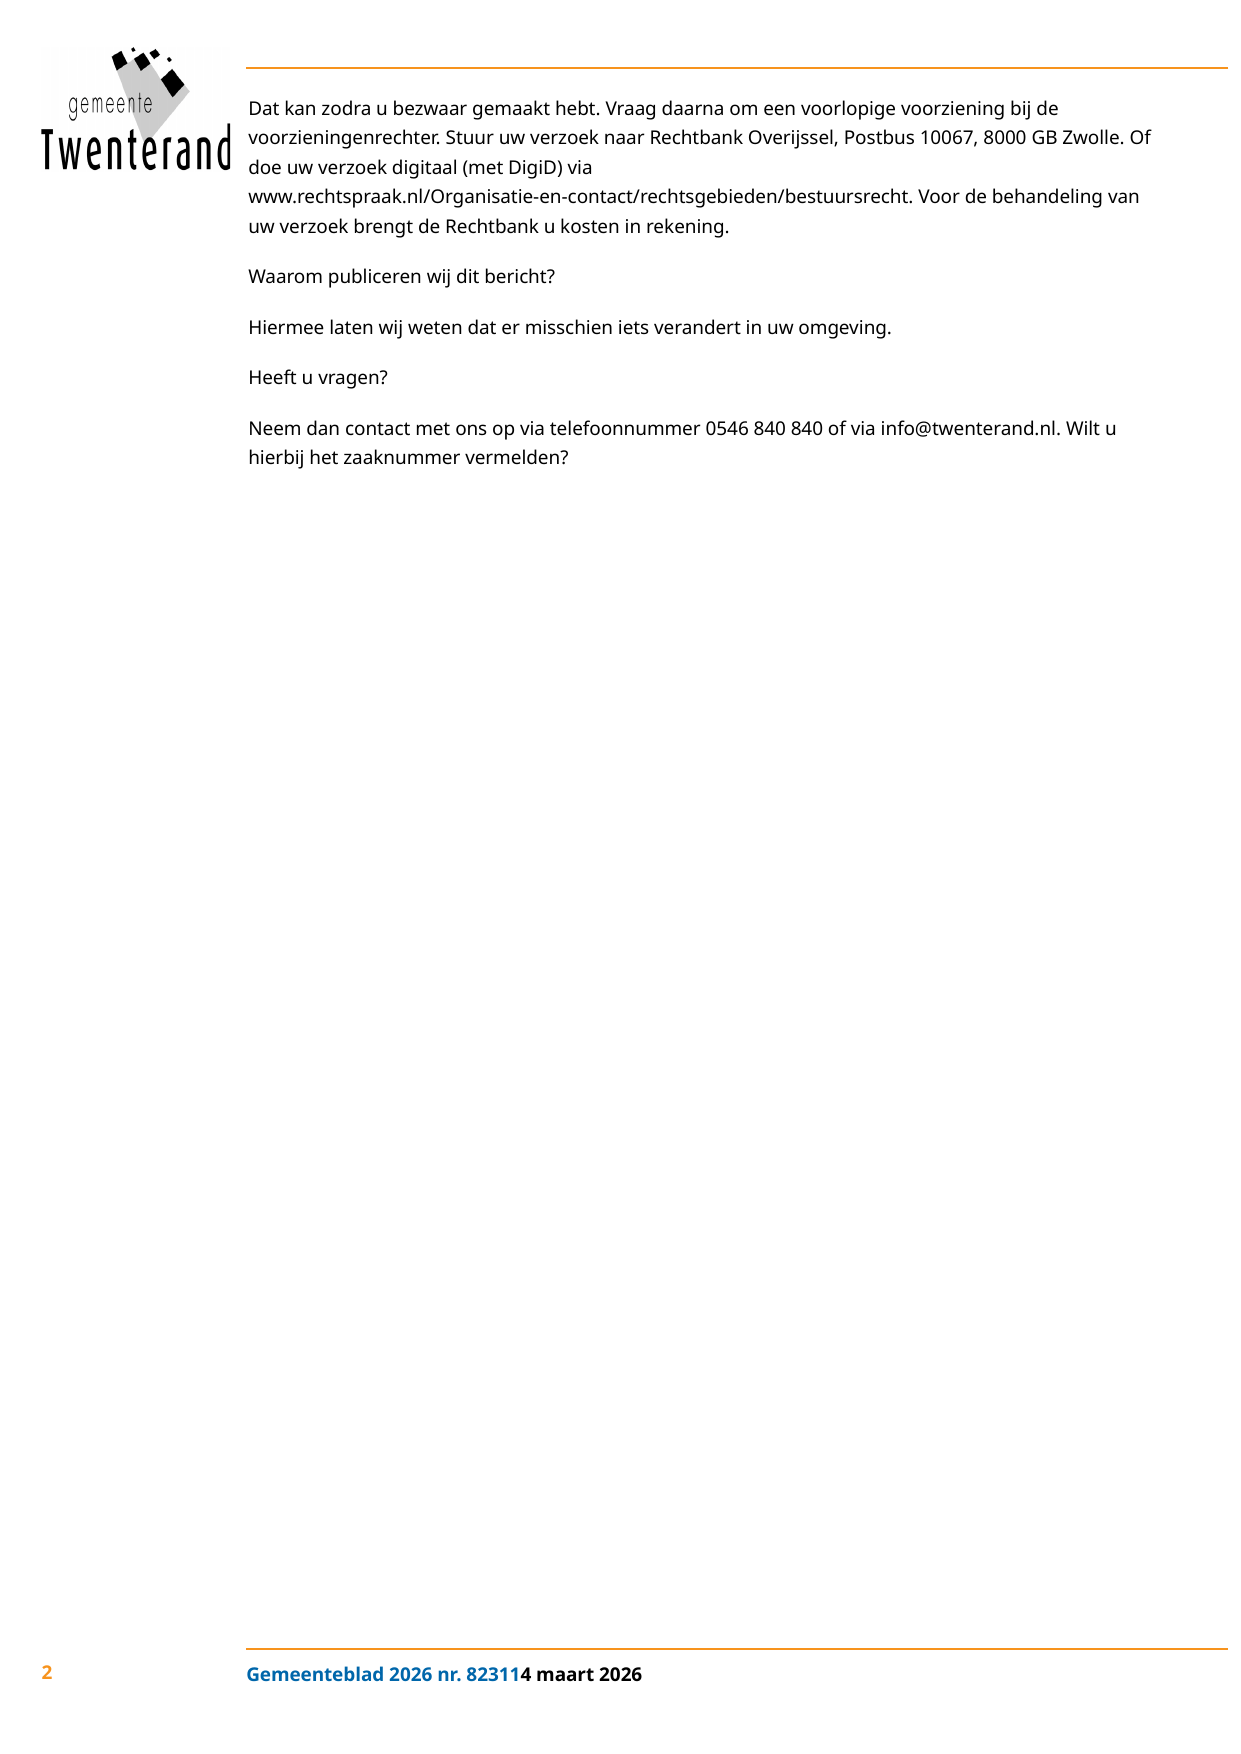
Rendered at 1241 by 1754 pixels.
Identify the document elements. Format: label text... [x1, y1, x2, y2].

text Heeft u vragen? [248, 364, 1152, 390]
text Dat kan zodra u bezwaar gemaakt hebt. Vraag daarna om een voorlopige voorziening bij de voorzieningenrechter. Stuur uw verzoek naar Rechtbank Overijssel, Postbus 10067, 8000 GB Zwolle. Of doe uw verzoek digitaal (met DigiD) via www.rechtspraak.nl/Organisatie-en-contact/rechtsgebieden/bestuursrecht. Voor de behandeling van uw verzoek brengt de Rechtbank u kosten in rekening. [248, 95, 1152, 239]
text Neem dan contact met ons op via telefoonnummer 0546 840 840 of via info@twenterand.nl. Wilt u hierbij het zaaknummer vermelden? [248, 415, 1152, 470]
text Hiermee laten wij weten dat er misschien iets verandert in uw omgeving. [248, 314, 1152, 340]
text Waarom publiceren wij dit bericht? [248, 263, 1152, 289]
picture [41, 47, 231, 172]
